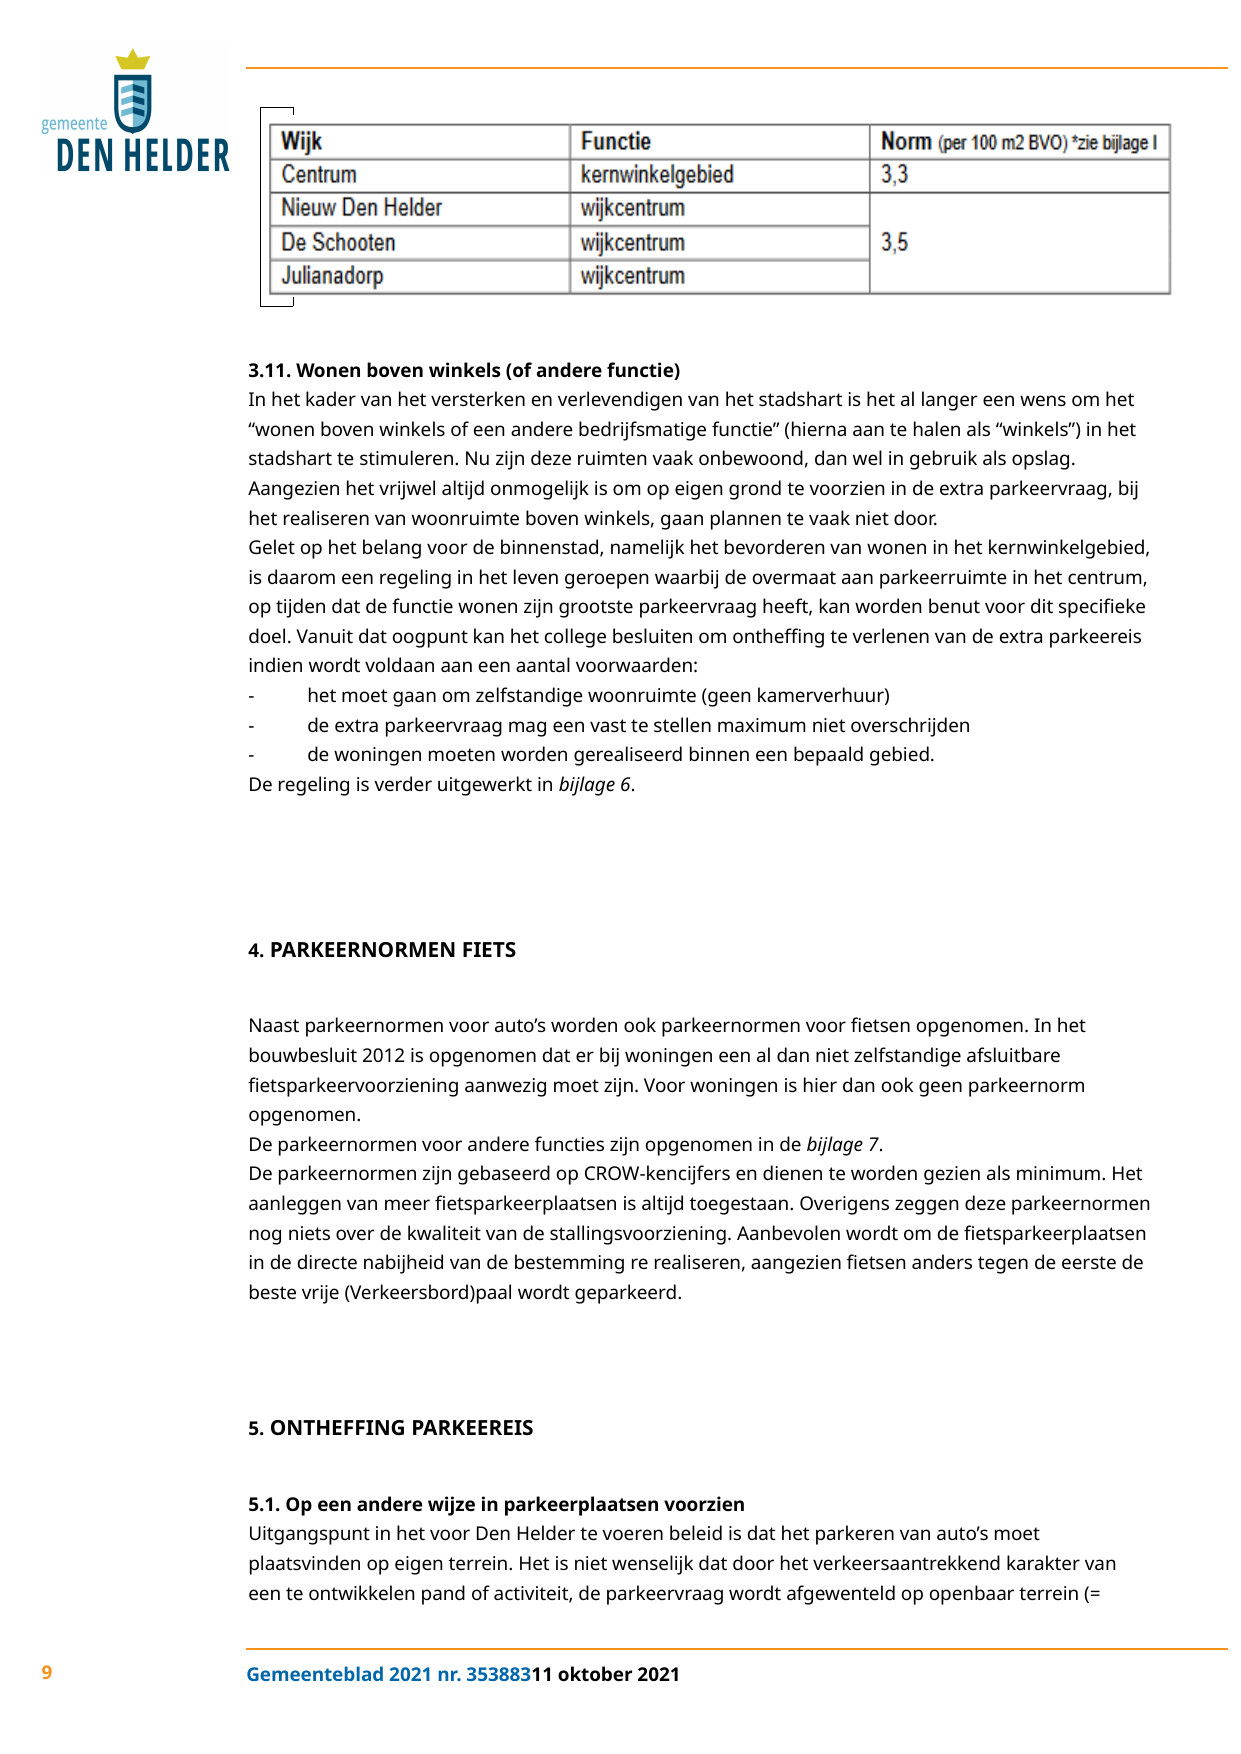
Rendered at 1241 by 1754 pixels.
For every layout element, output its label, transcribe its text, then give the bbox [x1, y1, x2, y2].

text 3.11. Wonen boven winkels (of andere functie) [248, 357, 1152, 382]
text Naast parkeernormen voor auto’s worden ook parkeernormen voor fietsen opgenomen. In het bouwbesluit 2012 is opgenomen dat er bij woningen een al dan niet zelfstandige afsluitbare fietsparkeervoorziening aanwezig moet zijn. Voor woningen is hier dan ook geen parkeernorm opgenomen. [248, 1013, 1152, 1127]
text Uitgangspunt in het voor Den Helder te voeren beleid is dat het parkeren van auto’s moet plaatsvinden op eigen terrein. Het is niet wenselijk dat door het verkeersaantrekkend karakter van een te ontwikkelen pand of activiteit, de parkeervraag wordt afgewenteld op openbaar terrein (= [248, 1521, 1152, 1605]
text De regeling is verder uitgewerkt in bijlage 6. [248, 771, 1152, 797]
text De parkeernormen voor andere functies zijn opgenomen in de bijlage 7. [248, 1131, 1152, 1157]
text doel. Vanuit dat oogpunt kan het college besluiten om ontheffing te verlenen van de extra parkeereis indien wordt voldaan aan een aantal voorwaarden: [248, 623, 1152, 678]
picture [220, 160, 224, 172]
list de woningen moeten worden gerealiseerd binnen een bepaald gebied. [248, 741, 1152, 767]
list het moet gaan om zelfstandige woonruimte (geen kamerverhuur) [248, 682, 1152, 708]
text 4. PARKEERNORMEN FIETS [248, 935, 1152, 963]
picture [63, 144, 68, 165]
text Gelet op het belang voor de binnenstad, namelijk het bevorderen van wonen in het kernwinkelgebied, is daarom een regeling in het leven geroepen waarbij de overmaat aan parkeerruimte in het centrum, op tijden dat de functie wonen zijn grootste parkeervraag heeft, kan worden benut voor dit specifieke [248, 534, 1152, 619]
text 5.1. Op een andere wijze in parkeerplaatsen voorzien [248, 1491, 1152, 1517]
list de extra parkeervraag mag een vast te stellen maximum niet overschrijden [248, 712, 1152, 737]
text 5. ONTHEFFING PARKEEREIS [248, 1413, 1152, 1442]
picture [41, 47, 231, 172]
text De parkeernormen zijn gebaseerd op CROW-kencijfers en dienen te worden gezien als minimum. Het aanleggen van meer fietsparkeerplaatsen is altijd toegestaan. Overigens zeggen deze parkeernormen nog niets over de kwaliteit van de stallingsvoorziening. Aanbevolen wordt om de fietsparkeerplaatsen in de directe nabijheid van de bestemming re realiseren, aangezien fietsen anders tegen de eerste de beste vrije (Verkeersbord)paal wordt geparkeerd. [248, 1161, 1152, 1304]
picture [130, 157, 135, 172]
text In het kader van het versterken en verlevendigen van het stadshart is het al langer een wens om het “wonen boven winkels of een andere bedrijfsmatige functie” (hierna aan te halen als “winkels”) in het stadshart te stimuleren. Nu zijn deze ruimten vaak onbewoond, dan wel in gebruik als opslag. Aangezien het vrijwel altijd onmogelijk is om op eigen grond te voorzien in de extra parkeervraag, bij het realiseren van woonruimte boven winkels, gaan plannen te vaak niet door. [248, 386, 1152, 530]
picture [100, 154, 106, 172]
picture [182, 144, 187, 165]
picture [268, 115, 1173, 297]
